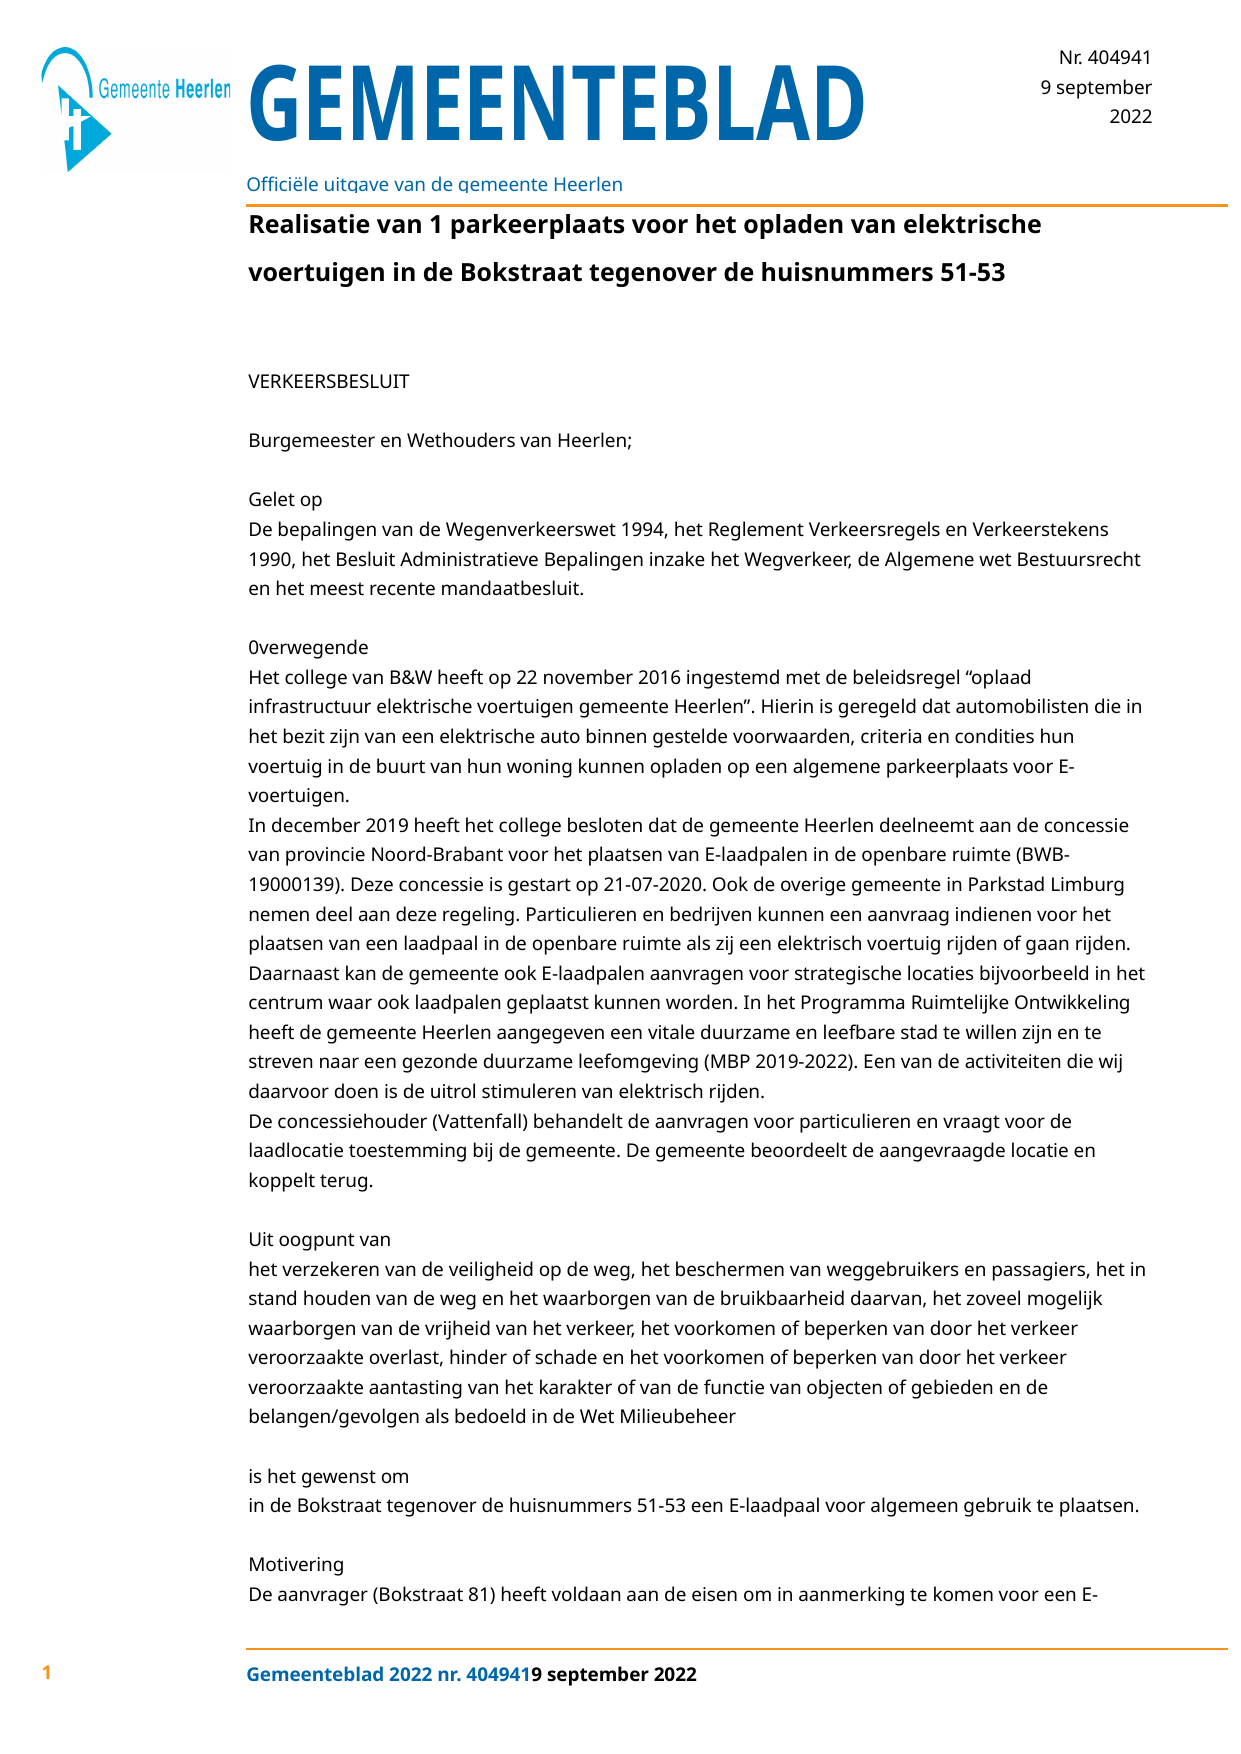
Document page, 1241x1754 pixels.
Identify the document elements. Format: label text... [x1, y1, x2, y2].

text Het college van B&W heeft op 22 november 2016 ingestemd met de beleidsregel “oplaad infrastructuur elektrische voertuigen gemeente Heerlen”. Hierin is geregeld dat automobilisten die in het bezit zijn van een elektrische auto binnen gestelde voorwaarden, criteria en condities hun voertuig in de buurt van hun woning kunnen opladen op een algemene parkeerplaats voor E-voertuigen. [248, 664, 1152, 808]
picture [41, 47, 231, 172]
text VERKEERSBESLUIT [248, 368, 1152, 394]
text De aanvrager (Bokstraat 81) heeft voldaan aan de eisen om in aanmerking te komen voor een E- [248, 1581, 1152, 1607]
text Realisatie van 1 parkeerplaats voor het opladen van elektrische voertuigen in de Bokstraat tegenover de huisnummers 51-53 [248, 207, 1152, 288]
text in de Bokstraat tegenover de huisnummers 51-53 een E-laadpaal voor algemeen gebruik te plaatsen. [248, 1492, 1152, 1518]
text 0verwegende [248, 634, 1152, 660]
text In december 2019 heeft het college besloten dat de gemeente Heerlen deelneemt aan de concessie van provincie Noord-Brabant voor het plaatsen van E-laadpalen in de openbare ruimte (BWB-19000139). Deze concessie is gestart op 21-07-2020. Ook de overige gemeente in Parkstad Limburg nemen deel aan deze regeling. Particulieren en bedrijven kunnen een aanvraag indienen voor het plaatsen van een laadpaal in de openbare ruimte als zij een elektrisch voertuig rijden of gaan rijden. Daarnaast kan de gemeente ook E-laadpalen aanvragen voor strategische locaties bijvoorbeeld in het centrum waar ook laadpalen geplaatst kunnen worden. In het Programma Ruimtelijke Ontwikkeling heeft de gemeente Heerlen aangegeven een vitale duurzame en leefbare stad te willen zijn en te streven naar een gezonde duurzame leefomgeving (MBP 2019-2022). Een van de activiteiten die wij daarvoor doen is de uitrol stimuleren van elektrisch rijden. [248, 812, 1152, 1104]
text De concessiehouder (Vattenfall) behandelt de aanvragen voor particulieren en vraagt voor de laadlocatie toestemming bij de gemeente. De gemeente beoordeelt de aangevraagde locatie en koppelt terug. [248, 1108, 1152, 1193]
text De bepalingen van de Wegenverkeerswet 1994, het Reglement Verkeersregels en Verkeerstekens 1990, het Besluit Administratieve Bepalingen inzake het Wegverkeer, de Algemene wet Bestuursrecht en het meest recente mandaatbesluit. [248, 516, 1152, 601]
text Motivering [248, 1552, 1152, 1577]
text het verzekeren van de veiligheid op de weg, het beschermen van weggebruikers en passagiers, het in stand houden van de weg en het waarborgen van de bruikbaarheid daarvan, het zoveel mogelijk waarborgen van de vrijheid van het verkeer, het voorkomen of beperken van door het verkeer veroorzaakte overlast, hinder of schade en het voorkomen of beperken van door het verkeer veroorzaakte aantasting van het karakter of van de functie van objecten of gebieden en de belangen/gevolgen als bedoeld in de Wet Milieubeheer [248, 1256, 1152, 1429]
text is het gewenst om [248, 1463, 1152, 1488]
text Uit oogpunt van [248, 1226, 1152, 1252]
text Gelet op [248, 487, 1152, 512]
picture [41, 47, 59, 70]
text Burgemeester en Wethouders van Heerlen; [248, 427, 1152, 453]
